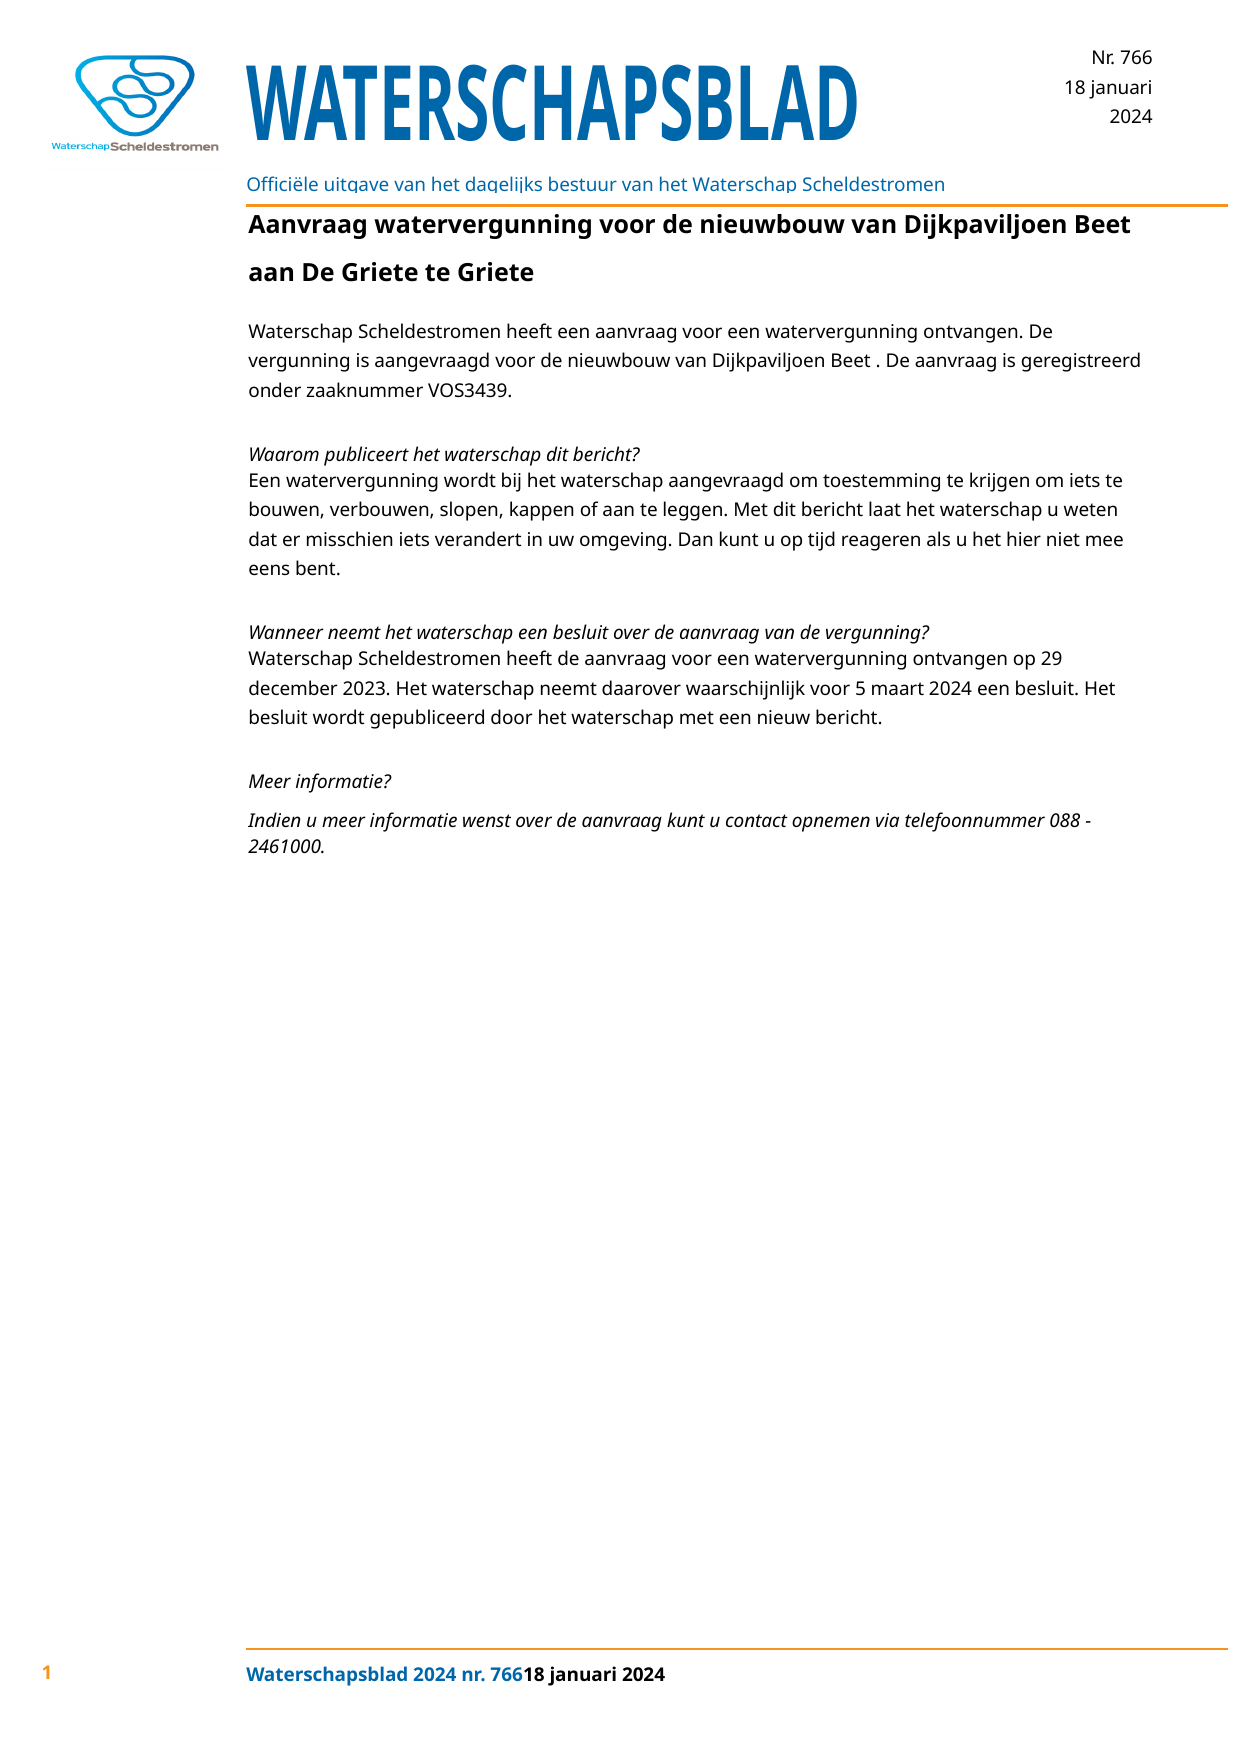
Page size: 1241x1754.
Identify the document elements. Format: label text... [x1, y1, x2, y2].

text Wanneer neemt het waterschap een besluit over de aanvraag van de vergunning? [248, 619, 1152, 645]
text Waterschap Scheldestromen heeft de aanvraag voor een watervergunning ontvangen op 29 december 2023. Het waterschap neemt daarover waarschijnlijk voor 5 maart 2024 een besluit. Het besluit wordt gepubliceerd door het waterschap met een nieuw bericht. [248, 645, 1152, 730]
text Aanvraag watervergunning voor de nieuwbouw van Dijkpaviljoen Beet aan De Griete te Griete [248, 207, 1152, 288]
text Waterschap Scheldestromen heeft een aanvraag voor een watervergunning ontvangen. De vergunning is aangevraagd voor de nieuwbouw van Dijkpaviljoen Beet . De aanvraag is geregistreerd onder zaaknummer VOS3439. [248, 318, 1152, 403]
text Waarom publiceert het waterschap dit bericht? [248, 441, 1152, 467]
text Meer informatie? [248, 768, 1152, 794]
text Een watervergunning wordt bij het waterschap aangevraagd om toestemming te krijgen om iets te bouwen, verbouwen, slopen, kappen of aan te leggen. Met dit bericht laat het waterschap u weten dat er misschien iets verandert in uw omgeving. Dan kunt u op tijd reageren als u het hier niet mee eens bent. [248, 467, 1152, 581]
text Indien u meer informatie wenst over de aanvraag kunt u contact opnemen via telefoonnummer 088 - 2461000. [248, 808, 1152, 859]
picture [41, 47, 231, 172]
